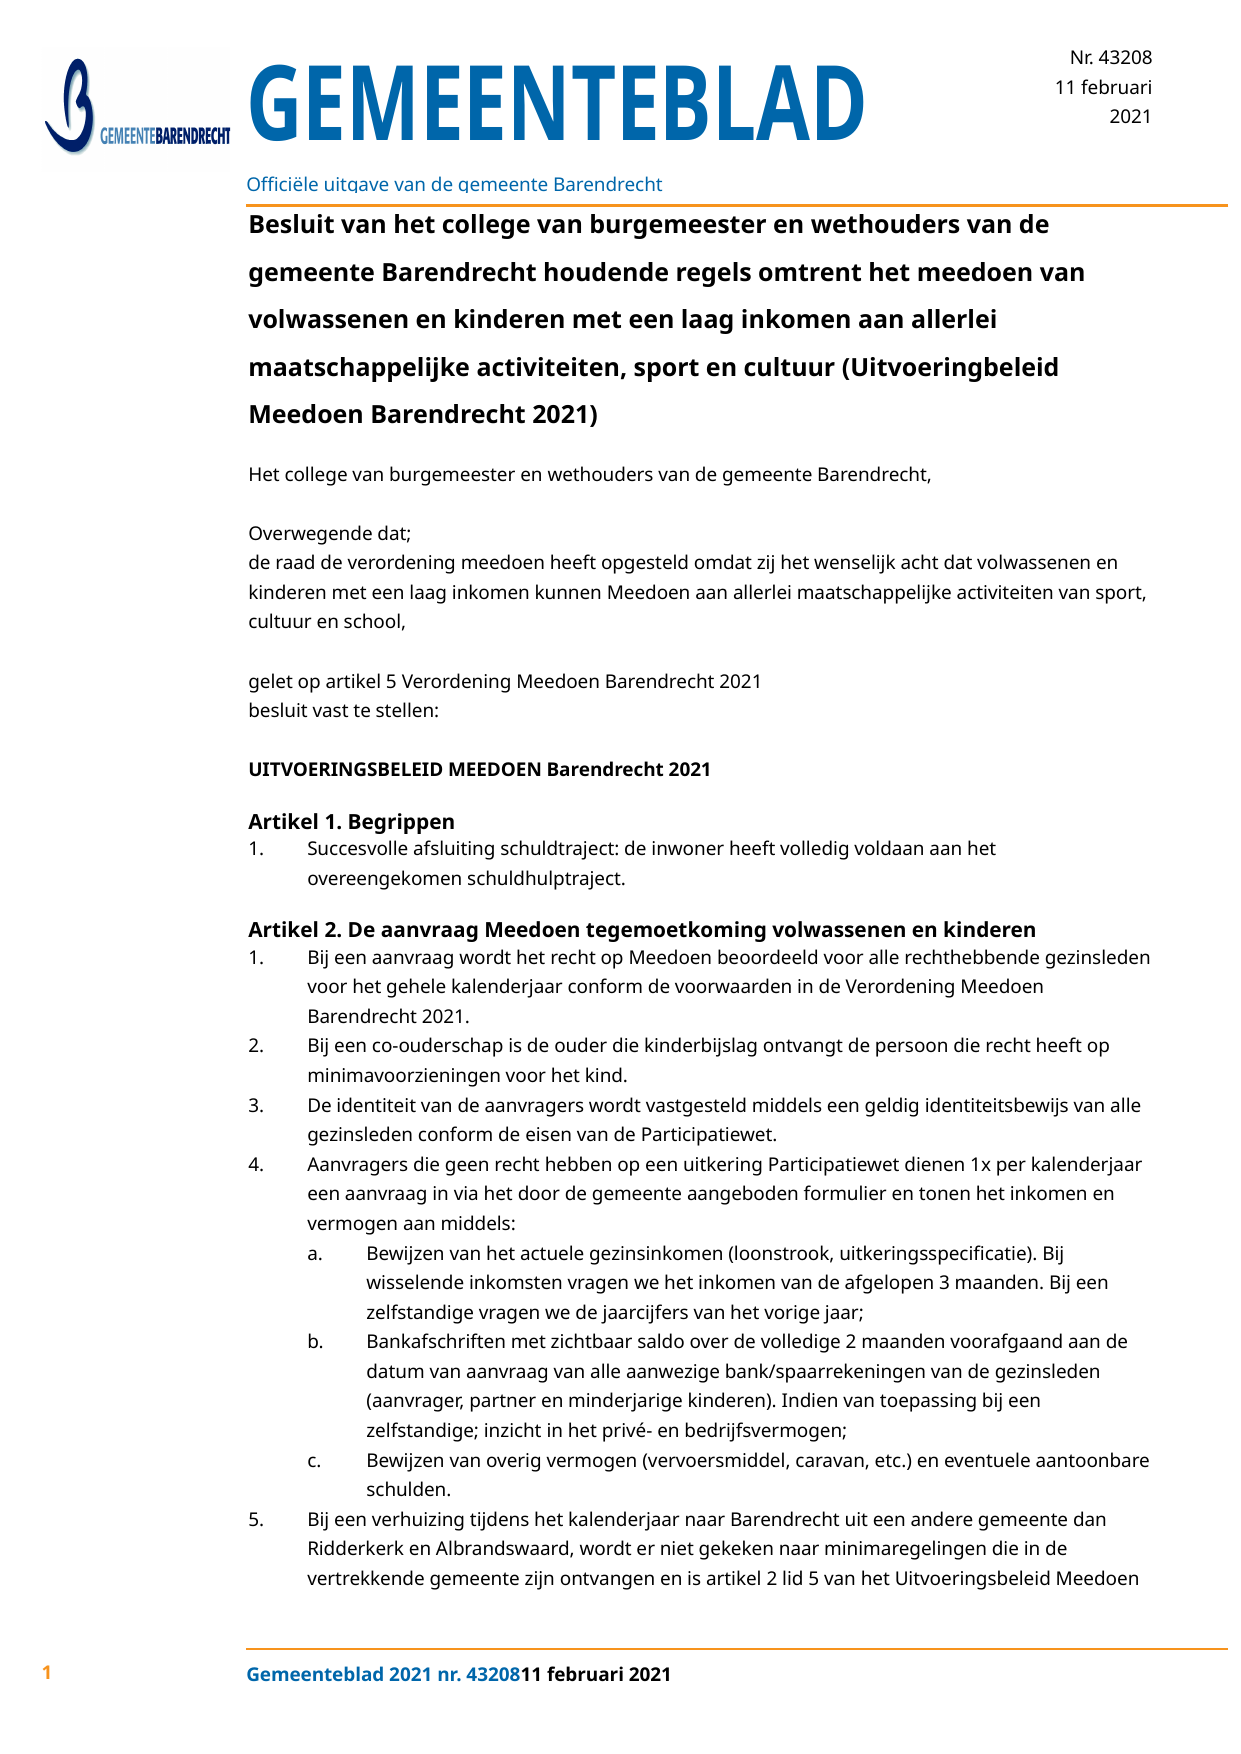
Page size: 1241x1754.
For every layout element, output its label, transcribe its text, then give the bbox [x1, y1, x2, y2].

list Bij een verhuizing tijdens het kalenderjaar naar Barendrecht uit een andere gemeente dan Ridderkerk en Albrandswaard, wordt er niet gekeken naar minimaregelingen die in de vertrekkende gemeente zijn ontvangen en is artikel 2 lid 5 van het Uitvoeringsbeleid Meedoen [248, 1506, 1152, 1591]
list Succesvolle afsluiting schuldtraject: de inwoner heeft volledig voldaan aan het overeengekomen schuldhulptraject. [248, 835, 1152, 891]
text Artikel 1. Begrippen [248, 807, 1152, 835]
text de raad de verordening meedoen heeft opgesteld omdat zij het wenselijk acht dat volwassenen en kinderen met een laag inkomen kunnen Meedoen aan allerlei maatschappelijke activiteiten van sport, cultuur en school, [248, 549, 1152, 634]
text besluit vast te stellen: [248, 697, 1152, 723]
list Bewijzen van het actuele gezinsinkomen (loonstrook, uitkeringsspecificatie). Bij wisselende inkomsten vragen we het inkomen van de afgelopen 3 maanden. Bij een zelfstandige vragen we de jaarcijfers van het vorige jaar; [307, 1240, 1152, 1324]
list Bij een co-ouderschap is de ouder die kinderbijslag ontvangt de persoon die recht heeft op minimavoorzieningen voor het kind. [248, 1033, 1152, 1088]
text Besluit van het college van burgemeester en wethouders van de gemeente Barendrecht houdende regels omtrent het meedoen van volwassenen en kinderen met een laag inkomen aan allerlei maatschappelijke activiteiten, sport en cultuur (Uitvoeringbeleid Meedoen Barendrecht 2021) [248, 207, 1152, 431]
picture [41, 47, 231, 172]
list Aanvragers die geen recht hebben op een uitkering Participatiewet dienen 1x per kalenderjaar een aanvraag in via het door de gemeente aangeboden formulier en tonen het inkomen en vermogen aan middels: [248, 1151, 1152, 1236]
list Bewijzen van overig vermogen (vervoersmiddel, caravan, etc.) en eventuele aantoonbare schulden. [307, 1447, 1152, 1502]
text Het college van burgemeester en wethouders van de gemeente Barendrecht, [248, 461, 1152, 486]
text UITVOERINGSBELEID MEEDOEN Barendrecht 2021 [248, 757, 1152, 782]
text Artikel 2. De aanvraag Meedoen tegemoetkoming volwassenen en kinderen [248, 915, 1152, 944]
list Bij een aanvraag wordt het recht op Meedoen beoordeeld voor alle rechthebbende gezinsleden voor het gehele kalenderjaar conform de voorwaarden in de Verordening Meedoen Barendrecht 2021. [248, 944, 1152, 1029]
list De identiteit van de aanvragers wordt vastgesteld middels een geldig identiteitsbewijs van alle gezinsleden conform de eisen van de Participatiewet. [248, 1092, 1152, 1147]
list Bankafschriften met zichtbaar saldo over de volledige 2 maanden voorafgaand aan de datum van aanvraag van alle aanwezige bank/spaarrekeningen van de gezinsleden (aanvrager, partner en minderjarige kinderen). Indien van toepassing bij een zelfstandige; inzicht in het privé- en bedrijfsvermogen; [307, 1328, 1152, 1443]
text gelet op artikel 5 Verordening Meedoen Barendrecht 2021 [248, 668, 1152, 693]
text Overwegende dat; [248, 520, 1152, 546]
